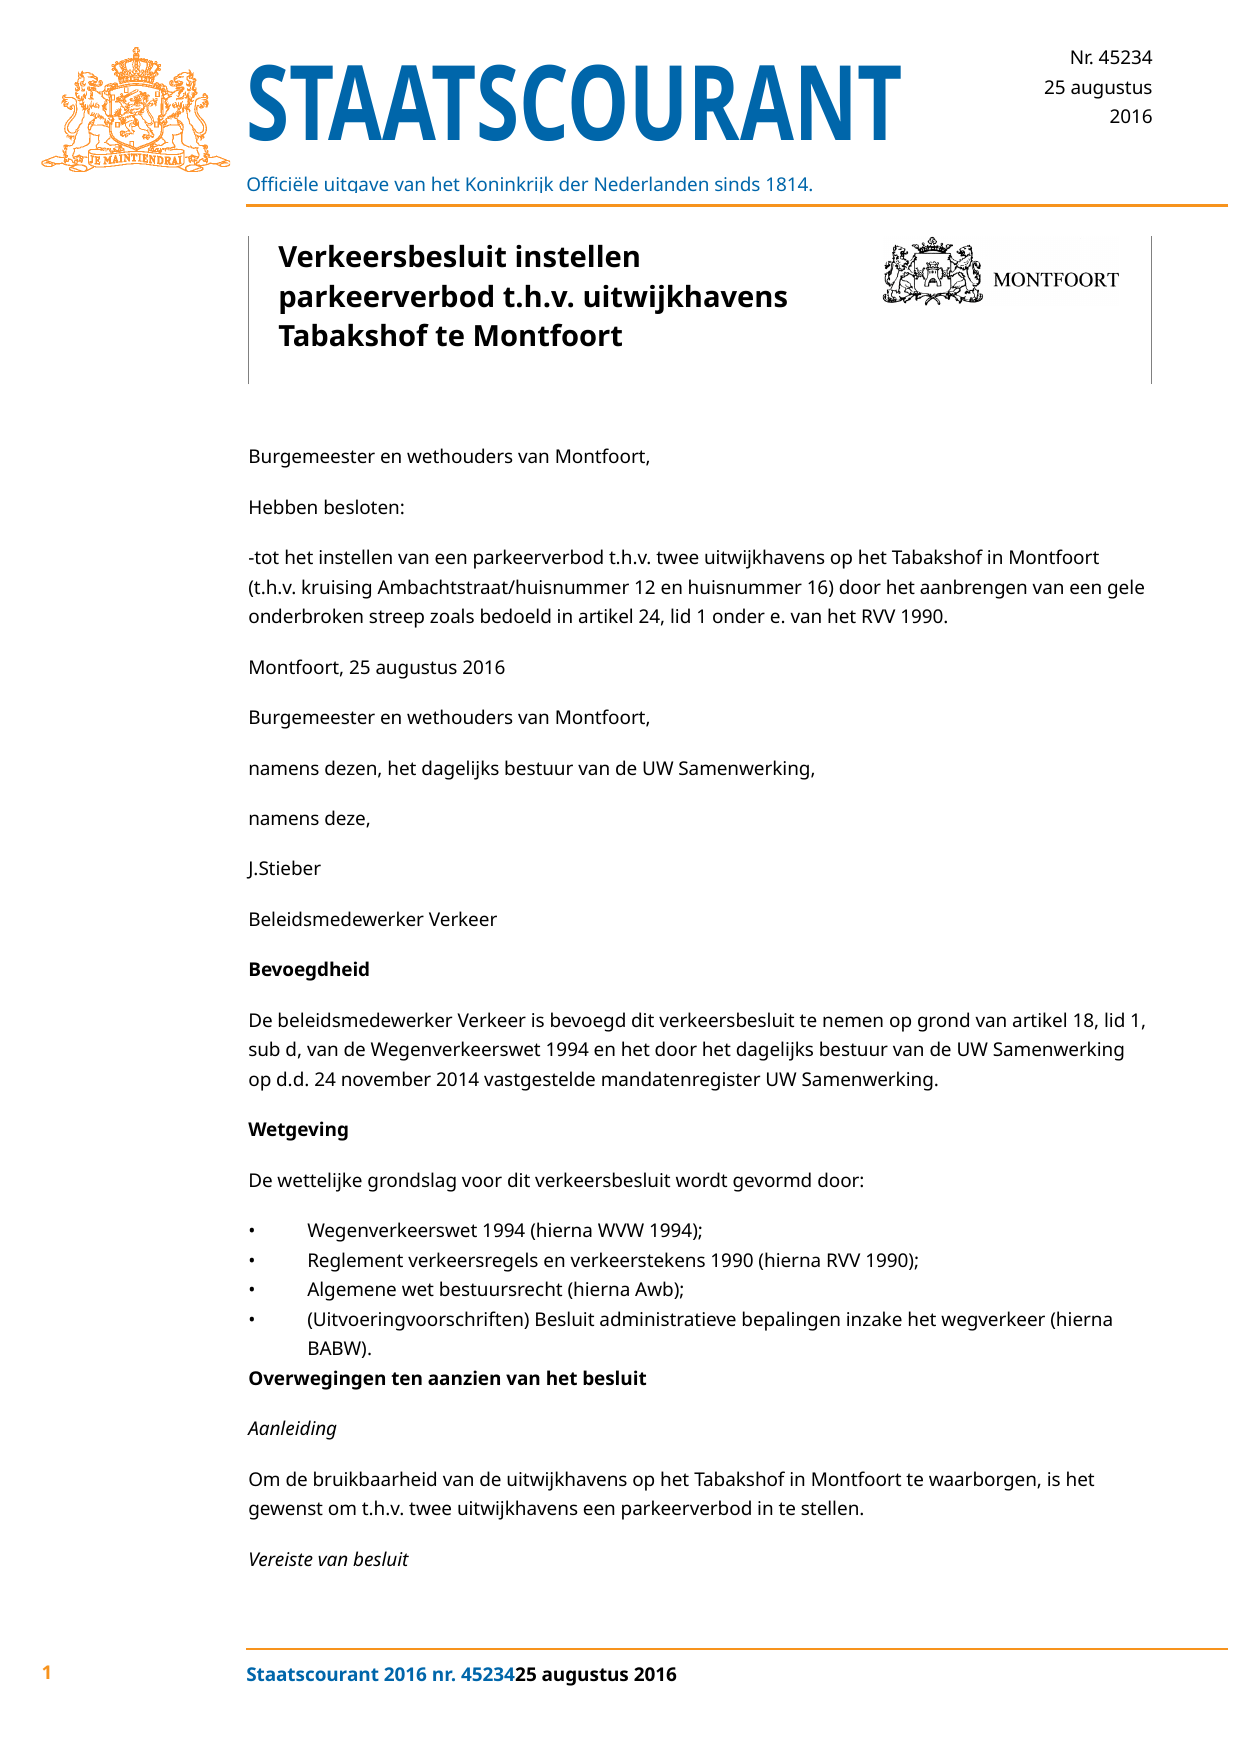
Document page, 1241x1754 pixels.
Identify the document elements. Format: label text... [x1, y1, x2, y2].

text Montfoort, 25 augustus 2016 [248, 654, 1152, 680]
text J.Stieber [248, 856, 1152, 881]
text Bevoegdheid [248, 956, 1152, 982]
picture [41, 47, 231, 172]
text namens deze, [248, 805, 1152, 831]
text Hebben besloten: [248, 494, 1152, 520]
text Beleidsmedewerker Verkeer [248, 906, 1152, 932]
text Vereiste van besluit [248, 1546, 1152, 1572]
text namens dezen, het dagelijks bestuur van de UW Samenwerking, [248, 755, 1152, 781]
list Reglement verkeersregels en verkeerstekens 1990 (hierna RVV 1990); [248, 1247, 1152, 1273]
list (Uitvoeringvoorschriften) Besluit administratieve bepalingen inzake het wegverkeer (hierna BABW). [248, 1306, 1152, 1361]
picture [882, 236, 1119, 306]
text Burgemeester en wethouders van Montfoort, [248, 443, 1152, 469]
text Aanleiding [248, 1416, 1152, 1441]
table_header Verkeersbesluit instellen parkeerverbod t.h.v. uitwijkhavens Tabakshof te Montfoort [249, 236, 850, 384]
list Algemene wet bestuursrecht (hierna Awb); [248, 1276, 1152, 1302]
text De wettelijke grondslag voor dit verkeersbesluit wordt gevormd door: [248, 1167, 1152, 1193]
table_header [850, 236, 1151, 384]
text Overwegingen ten aanzien van het besluit [248, 1365, 1152, 1391]
text -tot het instellen van een parkeerverbod t.h.v. twee uitwijkhavens op het Tabakshof in Montfoort (t.h.v. kruising Ambachtstraat/huisnummer 12 en huisnummer 16) door het aanbrengen van een gele onderbroken streep zoals bedoeld in artikel 24, lid 1 onder e. van het RVV 1990. [248, 544, 1152, 629]
text De beleidsmedewerker Verkeer is bevoegd dit verkeersbesluit te nemen op grond van artikel 18, lid 1, sub d, van de Wegenverkeerswet 1994 en het door het dagelijks bestuur van de UW Samenwerking op d.d. 24 november 2014 vastgestelde mandatenregister UW Samenwerking. [248, 1007, 1152, 1092]
text Om de bruikbaarheid van de uitwijkhavens op het Tabakshof in Montfoort te waarborgen, is het gewenst om t.h.v. twee uitwijkhavens een parkeerverbod in te stellen. [248, 1466, 1152, 1521]
list Wegenverkeerswet 1994 (hierna WVW 1994); [248, 1217, 1152, 1243]
text Burgemeester en wethouders van Montfoort, [248, 704, 1152, 730]
text Wetgeving [248, 1116, 1152, 1142]
